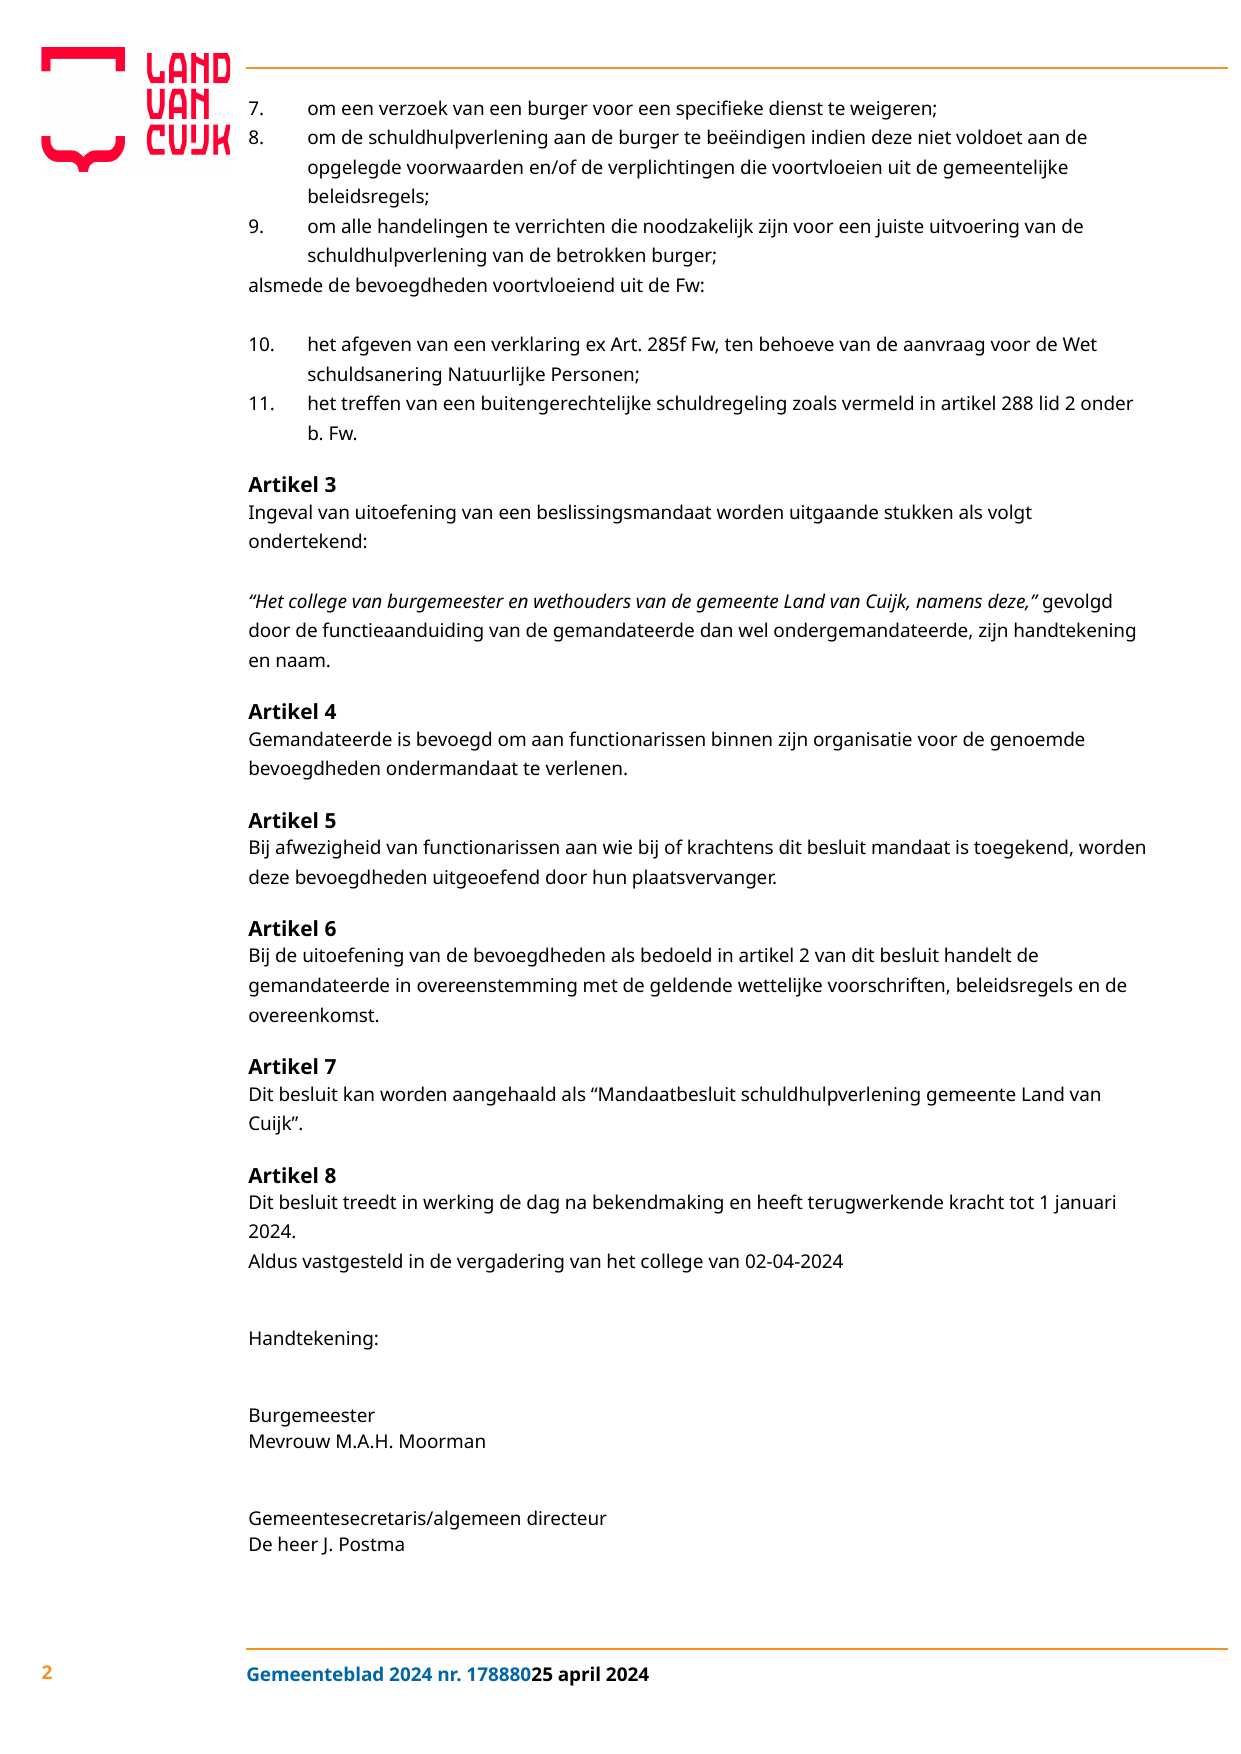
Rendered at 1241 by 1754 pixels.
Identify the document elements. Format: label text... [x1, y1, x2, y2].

list om een verzoek van een burger voor een specifieke dienst te weigeren; [248, 95, 1152, 121]
list om de schuldhulpverlening aan de burger te beëindigen indien deze niet voldoet aan de opgelegde voorwaarden en/of de verplichtingen die voortvloeien uit de gemeentelijke beleidsregels; [248, 124, 1152, 209]
text Mevrouw M.A.H. Moorman [248, 1428, 1152, 1454]
text Bij de uitoefening van de bevoegdheden als bedoeld in artikel 2 van dit besluit handelt de gemandateerde in overeenstemming met de geldende wettelijke voorschriften, beleidsregels en de overeenkomst. [248, 943, 1152, 1028]
text Artikel 4 [248, 697, 1152, 726]
picture [41, 47, 231, 172]
text alsmede de bevoegdheden voortvloeiend uit de Fw: [248, 272, 1152, 298]
text Ingeval van uitoefening van een beslissingsmandaat worden uitgaande stukken als volgt ondertekend: [248, 499, 1152, 554]
text Handtekening: [248, 1326, 1152, 1351]
list het afgeven van een verklaring ex Art. 285f Fw, ten behoeve van de aanvraag voor de Wet schuldsanering Natuurlijke Personen; [248, 331, 1152, 387]
text Dit besluit kan worden aangehaald als “Mandaatbesluit schuldhulpverlening gemeente Land van Cuijk”. [248, 1081, 1152, 1136]
text Burgemeester [248, 1403, 1152, 1428]
text Artikel 3 [248, 471, 1152, 499]
text De heer J. Postma [248, 1531, 1152, 1557]
list het treffen van een buitengerechtelijke schuldregeling zoals vermeld in artikel 288 lid 2 onder b. Fw. [248, 391, 1152, 446]
list om alle handelingen te verrichten die noodzakelijk zijn voor een juiste uitvoering van de schuldhulpverlening van de betrokken burger; [248, 213, 1152, 268]
text Bij afwezigheid van functionarissen aan wie bij of krachtens dit besluit mandaat is toegekend, worden deze bevoegdheden uitgeoefend door hun plaatsvervanger. [248, 834, 1152, 889]
text Artikel 7 [248, 1052, 1152, 1081]
text Gemandateerde is bevoegd om aan functionarissen binnen zijn organisatie voor de genoemde bevoegdheden ondermandaat te verlenen. [248, 726, 1152, 781]
text Dit besluit treedt in werking de dag na bekendmaking en heeft terugwerkende kracht tot 1 januari 2024. [248, 1189, 1152, 1244]
text Gemeentesecretaris/algemeen directeur [248, 1506, 1152, 1531]
text “Het college van burgemeester en wethouders van de gemeente Land van Cuijk, namens deze,” gevolgd door de functieaanduiding van de gemandateerde dan wel ondergemandateerde, zijn handtekening en naam. [248, 588, 1152, 673]
text Aldus vastgesteld in de vergadering van het college van 02-04-2024 [248, 1248, 1152, 1274]
text Artikel 6 [248, 914, 1152, 943]
text Artikel 5 [248, 806, 1152, 834]
text Artikel 8 [248, 1161, 1152, 1189]
